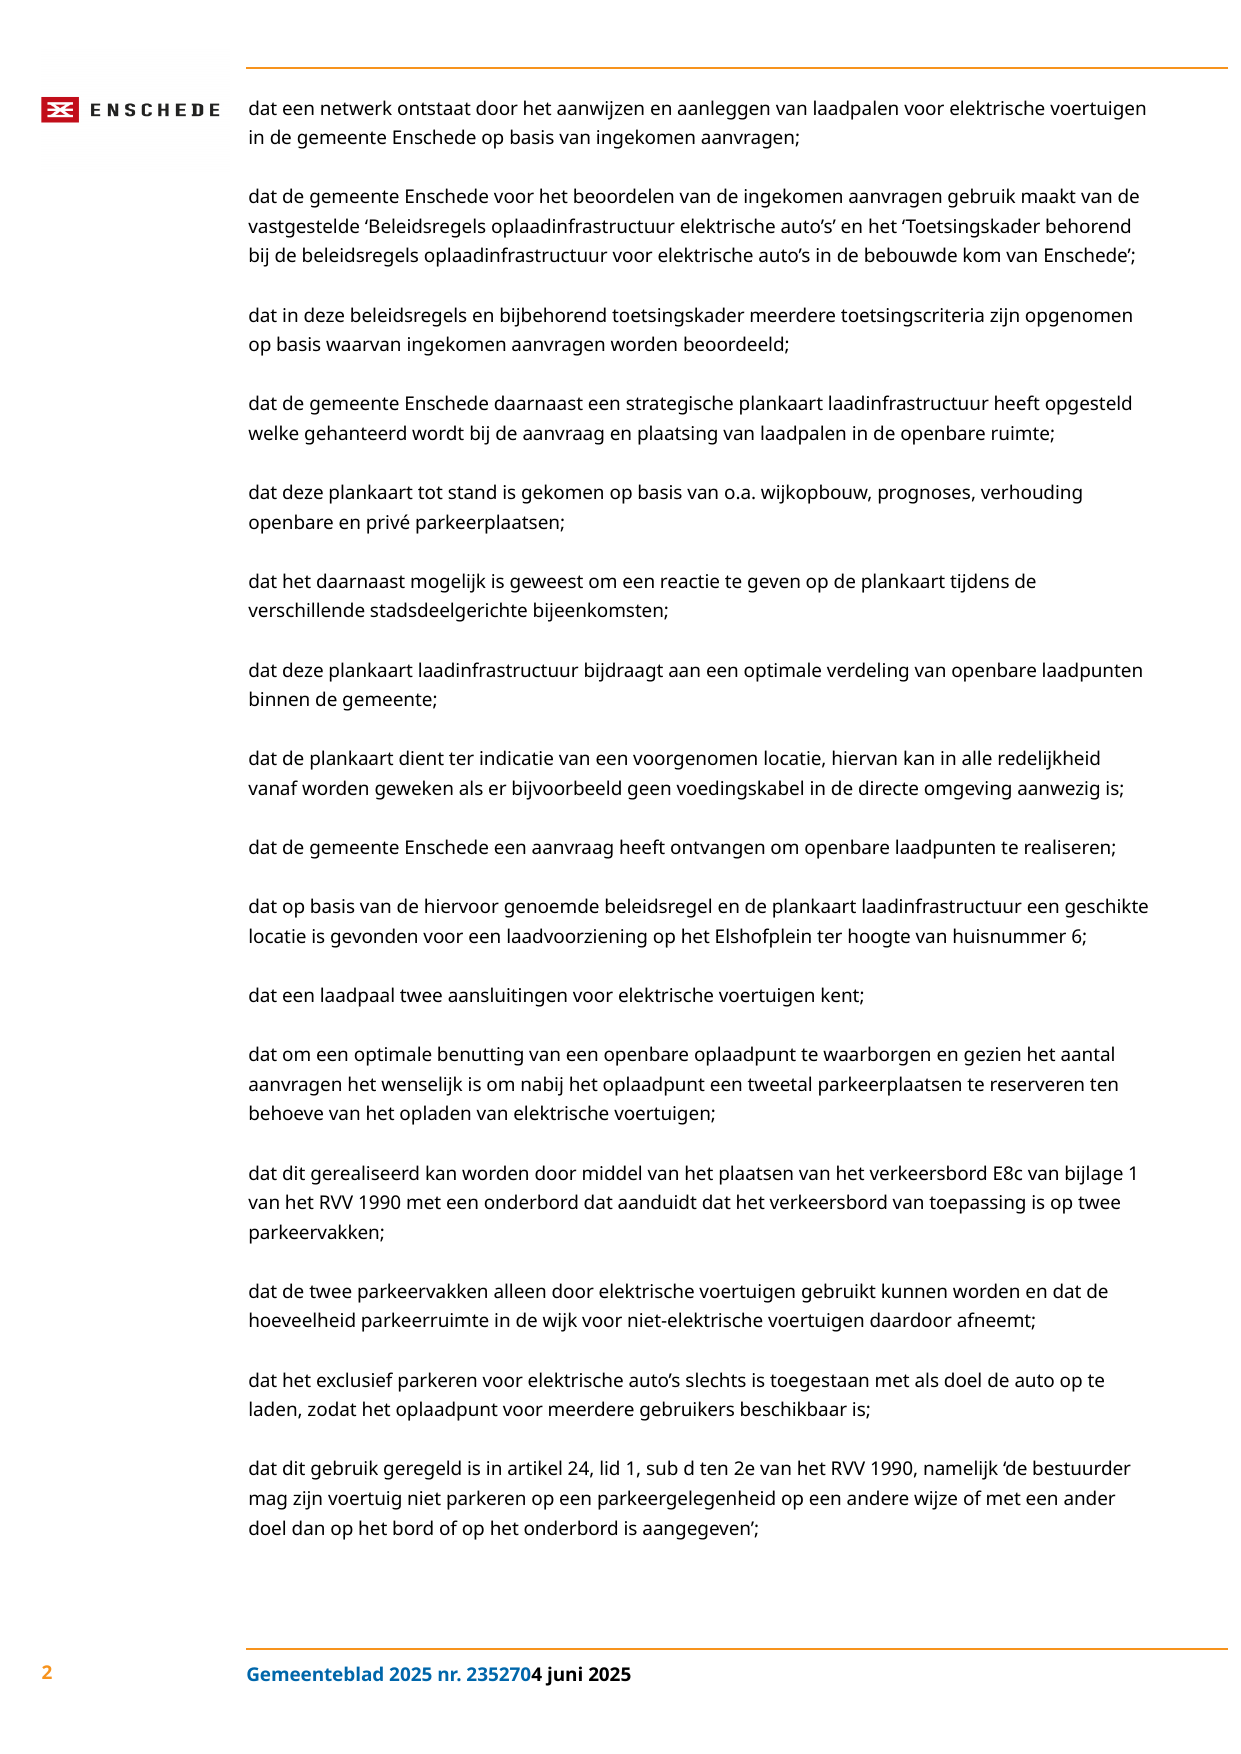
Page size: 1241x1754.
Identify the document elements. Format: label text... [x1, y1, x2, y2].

text dat dit gebruik geregeld is in artikel 24, lid 1, sub d ten 2e van het RVV 1990, namelijk ‘de bestuurder mag zijn voertuig niet parkeren op een parkeergelegenheid op een andere wijze of met een ander doel dan op het bord of op het onderbord is aangegeven’; [248, 1456, 1152, 1541]
text dat de gemeente Enschede daarnaast een strategische plankaart laadinfrastructuur heeft opgesteld welke gehanteerd wordt bij de aanvraag en plaatsing van laadpalen in de openbare ruimte; [248, 391, 1152, 446]
text dat een laadpaal twee aansluitingen voor elektrische voertuigen kent; [248, 982, 1152, 1008]
text dat een netwerk ontstaat door het aanwijzen en aanleggen van laadpalen voor elektrische voertuigen in de gemeente Enschede op basis van ingekomen aanvragen; [248, 95, 1152, 150]
text dat op basis van de hiervoor genoemde beleidsregel en de plankaart laadinfrastructuur een geschikte locatie is gevonden voor een laadvoorziening op het Elshofplein ter hoogte van huisnummer 6; [248, 893, 1152, 949]
text dat deze plankaart laadinfrastructuur bijdraagt aan een optimale verdeling van openbare laadpunten binnen de gemeente; [248, 657, 1152, 712]
text dat het exclusief parkeren voor elektrische auto’s slechts is toegestaan met als doel de auto op te laden, zodat het oplaadpunt voor meerdere gebruikers beschikbaar is; [248, 1367, 1152, 1422]
text dat de gemeente Enschede een aanvraag heeft ontvangen om openbare laadpunten te realiseren; [248, 834, 1152, 860]
text dat in deze beleidsregels en bijbehorend toetsingskader meerdere toetsingscriteria zijn opgenomen op basis waarvan ingekomen aanvragen worden beoordeeld; [248, 302, 1152, 357]
picture [41, 47, 231, 172]
text dat het daarnaast mogelijk is geweest om een reactie te geven op de plankaart tijdens de verschillende stadsdeelgerichte bijeenkomsten; [248, 568, 1152, 623]
text dat de twee parkeervakken alleen door elektrische voertuigen gebruikt kunnen worden en dat de hoeveelheid parkeerruimte in de wijk voor niet-elektrische voertuigen daardoor afneemt; [248, 1278, 1152, 1333]
text dat dit gerealiseerd kan worden door middel van het plaatsen van het verkeersbord E8c van bijlage 1 van het RVV 1990 met een onderbord dat aanduidt dat het verkeersbord van toepassing is op twee parkeervakken; [248, 1160, 1152, 1245]
text dat deze plankaart tot stand is gekomen op basis van o.a. wijkopbouw, prognoses, verhouding openbare en privé parkeerplaatsen; [248, 479, 1152, 535]
text dat de gemeente Enschede voor het beoordelen van de ingekomen aanvragen gebruik maakt van de vastgestelde ‘Beleidsregels oplaadinfrastructuur elektrische auto’s’ en het ‘Toetsingskader behorend bij de beleidsregels oplaadinfrastructuur voor elektrische auto’s in de bebouwde kom van Enschede’; [248, 183, 1152, 268]
text dat om een optimale benutting van een openbare oplaadpunt te waarborgen en gezien het aantal aanvragen het wenselijk is om nabij het oplaadpunt een tweetal parkeerplaatsen te reserveren ten behoeve van het opladen van elektrische voertuigen; [248, 1041, 1152, 1126]
text dat de plankaart dient ter indicatie van een voorgenomen locatie, hiervan kan in alle redelijkheid vanaf worden geweken als er bijvoorbeeld geen voedingskabel in de directe omgeving aanwezig is; [248, 746, 1152, 801]
